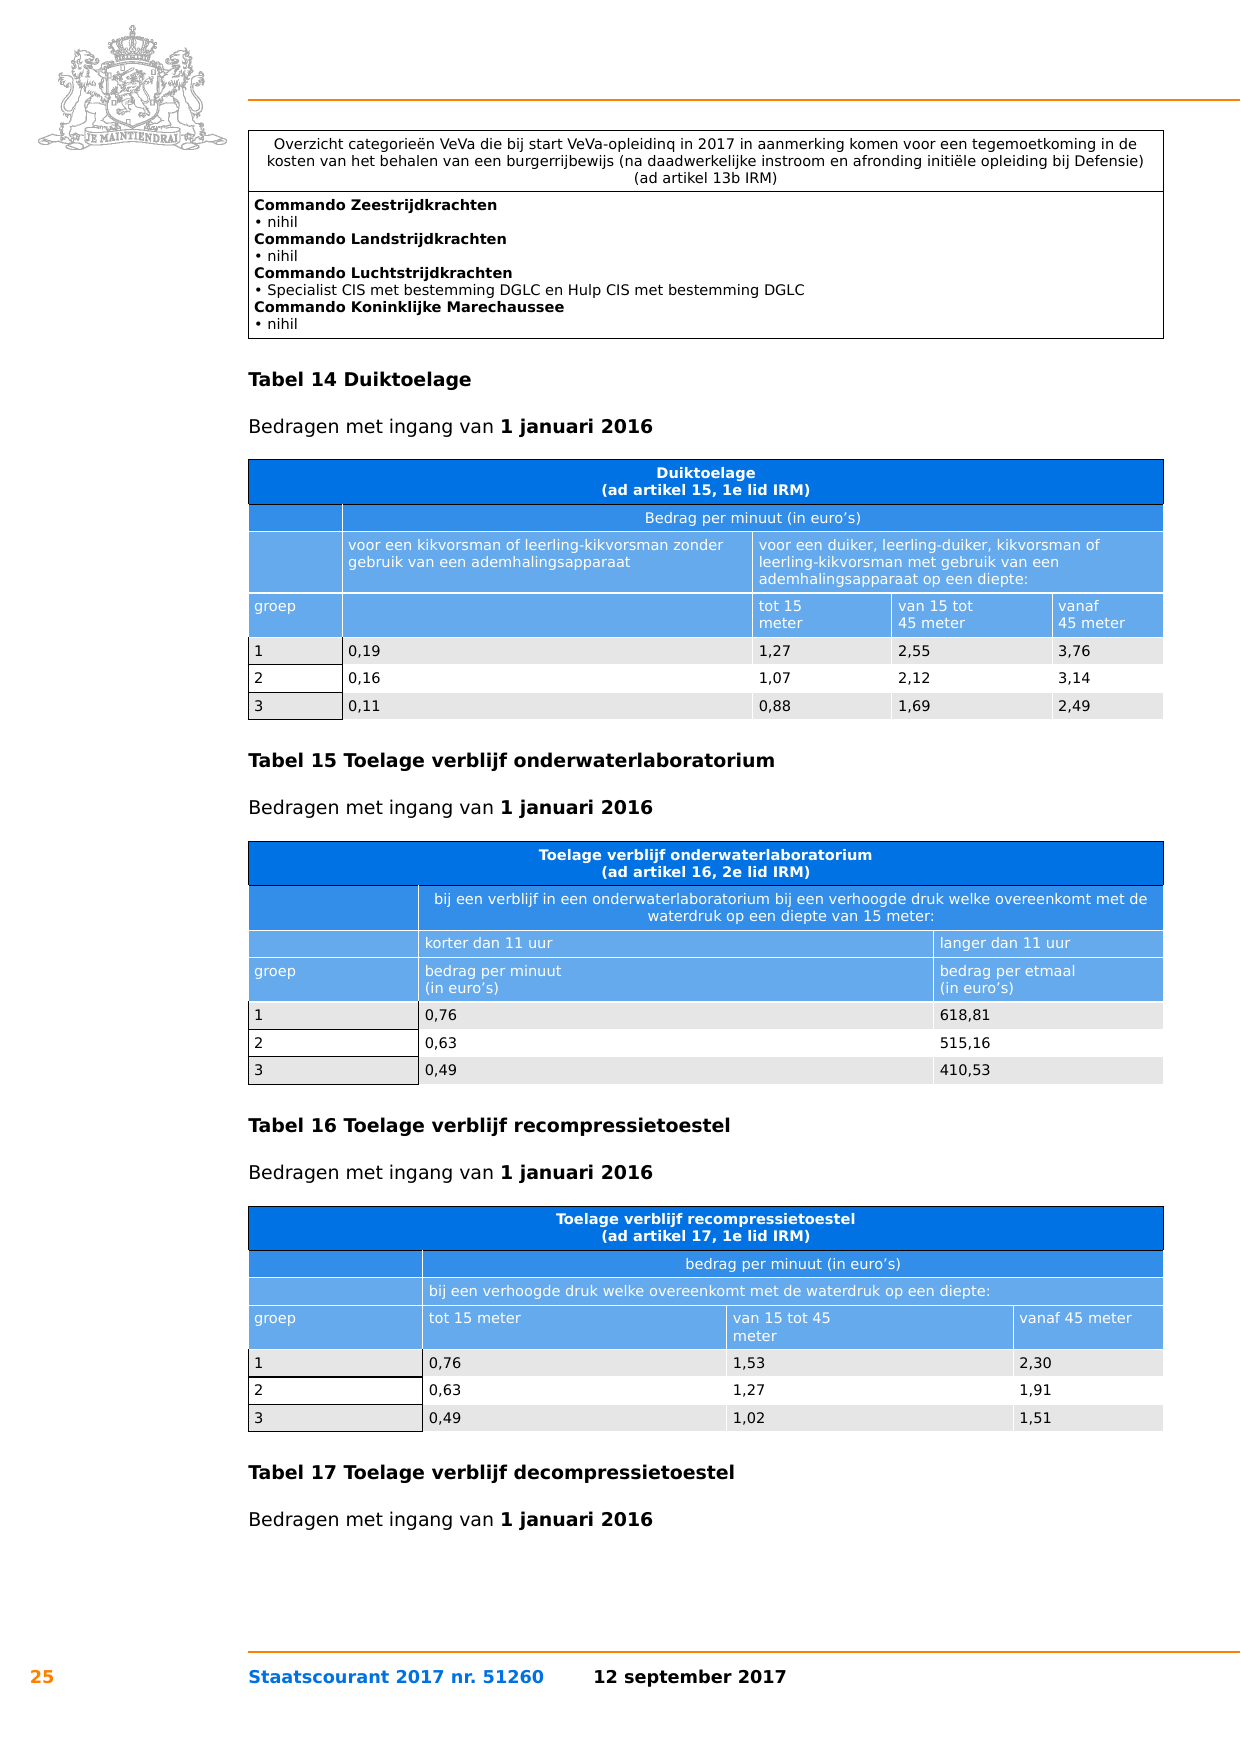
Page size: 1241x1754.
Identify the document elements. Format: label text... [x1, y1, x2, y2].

table_cell 2,12 [892, 665, 1052, 692]
table_cell tot 15 meter [423, 1306, 726, 1349]
subtitle Tabel 15 Toelage verblijf onderwaterlaboratorium [248, 750, 1163, 772]
table_cell 1 [249, 638, 342, 664]
table_cell 1,91 [1014, 1378, 1163, 1404]
table_cell Commando Zeestrijdkrachten • nihil Commando Landstrijdkrachten • nihil Commando Luchtstrijdkrachten • Specialist CIS met bestemming DGLC en Hulp CIS met bestemming DGLC Commando Koninklijke Marechaussee • nihil [249, 192, 1163, 337]
table_cell van 15 tot 45 meter [892, 594, 1052, 637]
table_cell 0,88 [753, 693, 891, 719]
table_cell 618,81 [934, 1003, 1163, 1029]
table_header Toelage verblijf recompressietoestel (ad artikel 17, 1e lid IRM) [249, 1207, 1163, 1250]
table_cell langer dan 11 uur [934, 931, 1163, 957]
table_cell 3 [249, 1405, 422, 1431]
table_cell bij een verhoogde druk welke overeenkomt met de waterdruk op een diepte: [423, 1278, 1163, 1305]
table_cell [249, 886, 418, 930]
table_cell 2,49 [1053, 693, 1163, 719]
text Bedragen met ingang van 1 januari 2016 [248, 1509, 1163, 1531]
table_cell [249, 532, 342, 592]
table_cell 3,76 [1053, 638, 1163, 664]
table_cell van 15 tot 45 meter [727, 1306, 1013, 1349]
table_cell voor een kikvorsman of leerling-kikvorsman zonder gebruik van een ademhalingsapparaat [343, 532, 752, 592]
table_cell 0,16 [343, 665, 752, 692]
table_cell 2,55 [892, 638, 1052, 664]
table_cell 410,53 [934, 1057, 1163, 1084]
table_cell 3,14 [1053, 665, 1163, 692]
table_cell 0,63 [423, 1378, 726, 1404]
table_cell 2 [249, 1378, 422, 1404]
table_header Duiktoelage (ad artikel 15, 1e lid IRM) [249, 460, 1163, 504]
table_cell 0,19 [343, 638, 752, 664]
text Bedragen met ingang van 1 januari 2016 [248, 1162, 1163, 1184]
table_cell 1,53 [727, 1350, 1013, 1376]
table_cell 1,27 [727, 1378, 1013, 1404]
table_cell 0,49 [419, 1057, 933, 1084]
table_cell groep [249, 958, 418, 1001]
table_cell bij een verblijf in een onderwaterlaboratorium bij een verhoogde druk welke overeenkomt met de waterdruk op een diepte van 15 meter: [419, 886, 1163, 930]
table_cell 1,27 [753, 638, 891, 664]
table_cell groep [249, 1306, 422, 1349]
table_cell [343, 594, 752, 637]
table_cell [249, 1278, 422, 1305]
table_cell vanaf 45 meter [1014, 1306, 1163, 1349]
subtitle Tabel 16 Toelage verblijf recompressietoestel [248, 1115, 1163, 1137]
table_cell [249, 505, 342, 531]
table_cell groep [249, 594, 342, 637]
table_cell 1 [249, 1350, 422, 1376]
table_cell korter dan 11 uur [419, 931, 933, 957]
table_cell 1,51 [1014, 1405, 1163, 1431]
table_cell 1,69 [892, 693, 1052, 719]
table_cell 0,63 [419, 1030, 933, 1056]
table_cell 3 [249, 693, 342, 719]
subtitle Tabel 17 Toelage verblijf decompressietoestel [248, 1462, 1163, 1484]
table_cell 2,30 [1014, 1350, 1163, 1376]
table_cell 1,07 [753, 665, 891, 692]
table_cell 3 [249, 1057, 418, 1084]
table_header Toelage verblijf onderwaterlaboratorium (ad artikel 16, 2e lid IRM) [249, 842, 1163, 885]
table_cell bedrag per minuut (in euro’s) [419, 958, 933, 1001]
table_cell 0,11 [343, 693, 752, 719]
table_cell 1,02 [727, 1405, 1013, 1431]
table_cell tot 15 meter [753, 594, 891, 637]
table_cell 2 [249, 665, 342, 692]
table_cell bedrag per minuut (in euro’s) [423, 1251, 1163, 1277]
table_cell 0,76 [423, 1350, 726, 1376]
table_cell [249, 931, 418, 957]
table_cell 0,76 [419, 1003, 933, 1029]
table_cell bedrag per etmaal (in euro’s) [934, 958, 1163, 1001]
table_cell voor een duiker, leerling-duiker, kikvorsman of leerling-kikvorsman met gebruik van een ademhalingsapparaat op een diepte: [753, 532, 1163, 592]
subtitle Tabel 14 Duiktoelage [248, 368, 1163, 391]
table_cell 0,49 [423, 1405, 726, 1431]
table_header Overzicht categorieën VeVa die bij start VeVa-opleidinq in 2017 in aanmerking komen voor een tegemoetkoming in de kosten van het behalen van een burgerrijbewijs (na daadwerkelijke instroom en afronding initiële opleiding bij Defensie) (ad artikel 13b IRM) [249, 131, 1163, 191]
text Bedragen met ingang van 1 januari 2016 [248, 416, 1163, 437]
table_cell 2 [249, 1030, 418, 1056]
picture [38, 25, 227, 150]
text Bedragen met ingang van 1 januari 2016 [248, 797, 1163, 819]
table_cell Bedrag per minuut (in euro’s) [343, 505, 1163, 531]
table_cell 1 [249, 1003, 418, 1029]
table_cell 515,16 [934, 1030, 1163, 1056]
table_cell vanaf 45 meter [1053, 594, 1163, 637]
table_cell [249, 1251, 422, 1277]
